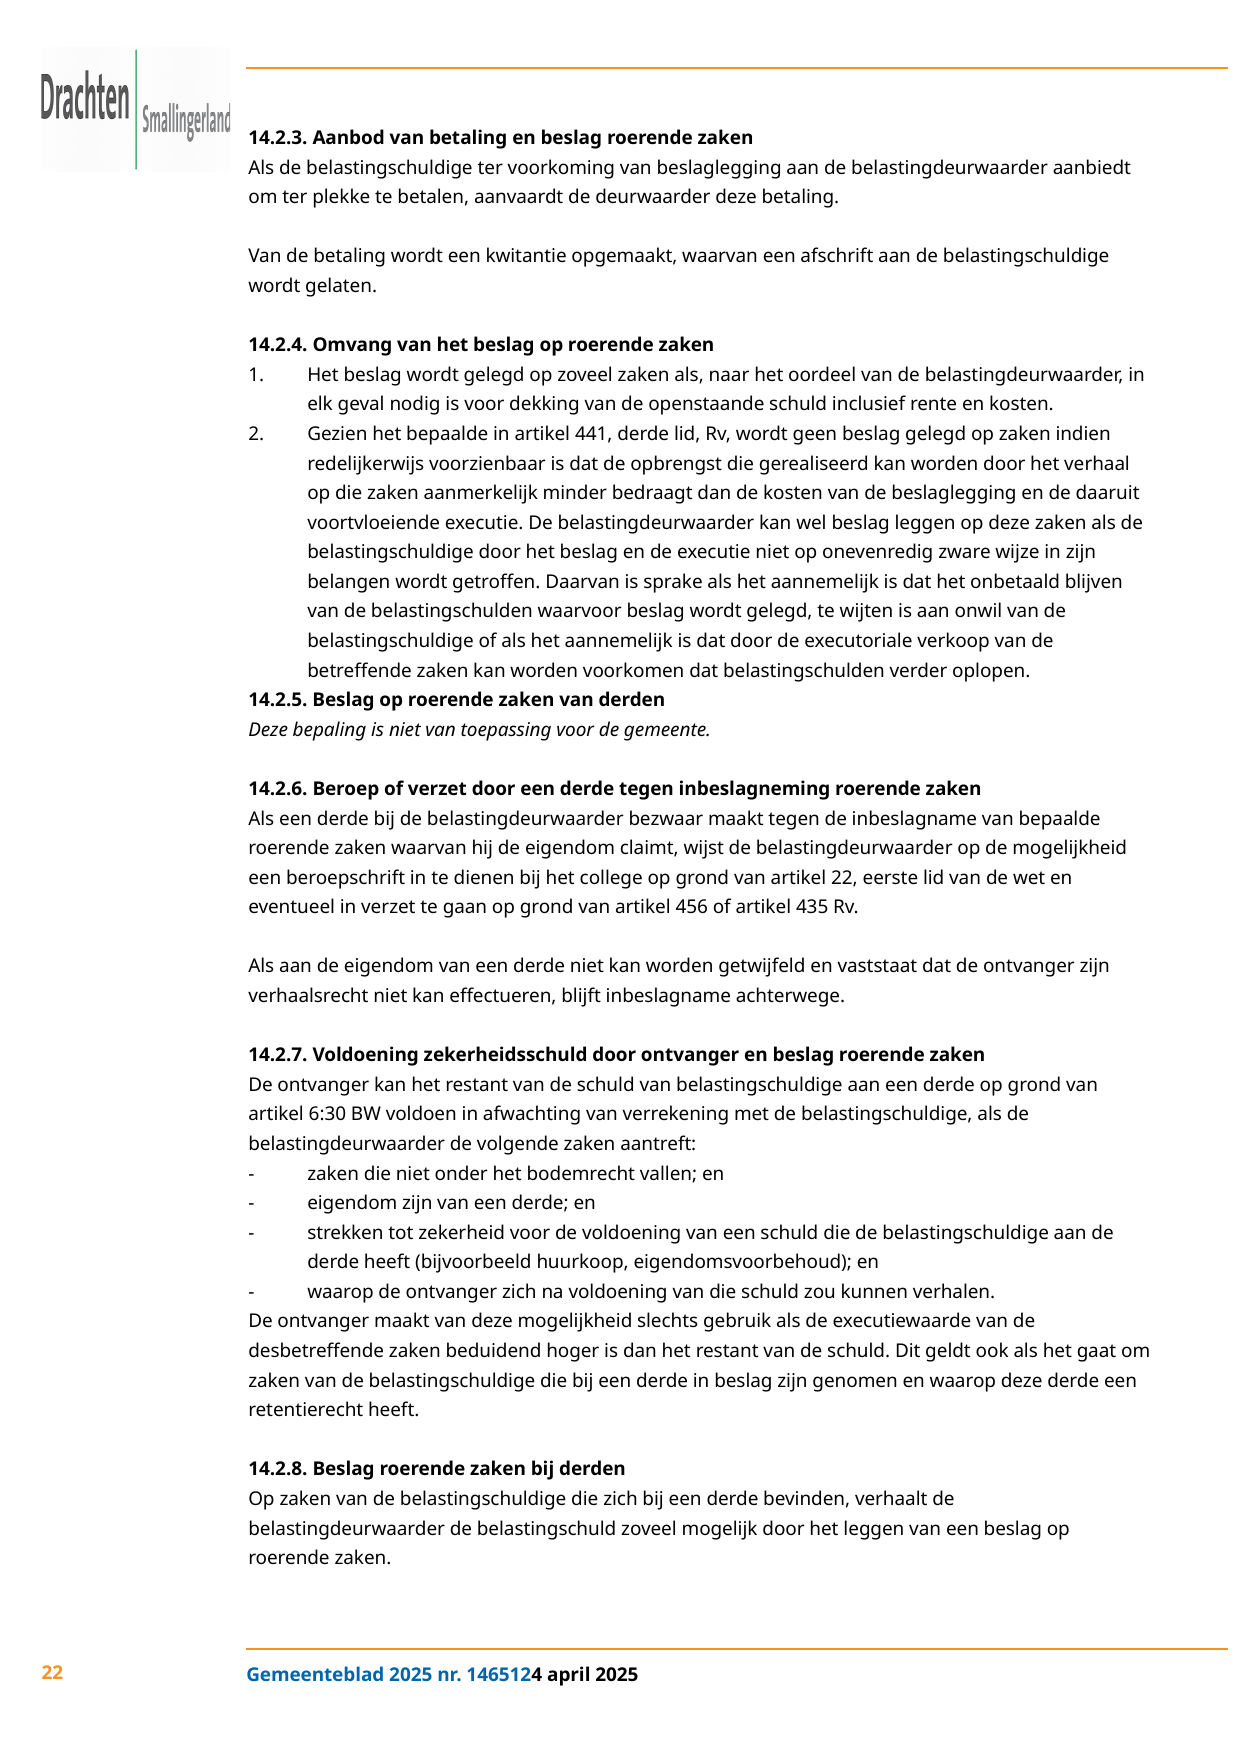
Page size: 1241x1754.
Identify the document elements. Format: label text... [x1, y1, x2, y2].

list zaken die niet onder het bodemrecht vallen; en [248, 1160, 1152, 1186]
text Als een derde bij de belastingdeurwaarder bezwaar maakt tegen de inbeslagname van bepaalde roerende zaken waarvan hij de eigendom claimt, wijst de belastingdeurwaarder op de mogelijkheid een beroepschrift in te dienen bij het college op grond van artikel 22, eerste lid van de wet en eventueel in verzet te gaan op grond van artikel 456 of artikel 435 Rv. [248, 805, 1152, 919]
list waarop de ontvanger zich na voldoening van die schuld zou kunnen verhalen. [248, 1278, 1152, 1304]
text 14.2.6. Beroep of verzet door een derde tegen inbeslagneming roerende zaken [248, 775, 1152, 801]
picture [41, 47, 231, 172]
text De ontvanger kan het restant van de schuld van belastingschuldige aan een derde op grond van artikel 6:30 BW voldoen in afwachting van verrekening met de belastingschuldige, als de belastingdeurwaarder de volgende zaken aantreft: [248, 1071, 1152, 1156]
list Het beslag wordt gelegd op zoveel zaken als, naar het oordeel van de belastingdeurwaarder, in elk geval nodig is voor dekking van de openstaande schuld inclusief rente en kosten. [248, 361, 1152, 416]
text 14.2.5. Beslag op roerende zaken van derden [248, 686, 1152, 712]
text Van de betaling wordt een kwitantie opgemaakt, waarvan een afschrift aan de belastingschuldige wordt gelaten. [248, 243, 1152, 298]
text Als aan de eigendom van een derde niet kan worden getwijfeld en vaststaat dat de ontvanger zijn verhaalsrecht niet kan effectueren, blijft inbeslagname achterwege. [248, 953, 1152, 1008]
text Deze bepaling is niet van toepassing voor de gemeente. [248, 716, 1152, 742]
text 14.2.4. Omvang van het beslag op roerende zaken [248, 331, 1152, 357]
list Gezien het bepaalde in artikel 441, derde lid, Rv, wordt geen beslag gelegd op zaken indien redelijkerwijs voorzienbaar is dat de opbrengst die gerealiseerd kan worden door het verhaal op die zaken aanmerkelijk minder bedraagt dan de kosten van de beslaglegging en de daaruit voortvloeiende executie. De belastingdeurwaarder kan wel beslag leggen op deze zaken als de belastingschuldige door het beslag en de executie niet op onevenredig zware wijze in zijn belangen wordt getroffen. Daarvan is sprake als het aannemelijk is dat het onbetaald blijven van de belastingschulden waarvoor beslag wordt gelegd, te wijten is aan onwil van de belastingschuldige of als het aannemelijk is dat door de executoriale verkoop van de betreffende zaken kan worden voorkomen dat belastingschulden verder oplopen. [248, 420, 1152, 683]
text 14.2.7. Voldoening zekerheidsschuld door ontvanger en beslag roerende zaken [248, 1041, 1152, 1067]
list strekken tot zekerheid voor de voldoening van een schuld die de belastingschuldige aan de derde heeft (bijvoorbeeld huurkoop, eigendomsvoorbehoud); en [248, 1219, 1152, 1274]
text Als de belastingschuldige ter voorkoming van beslaglegging aan de belastingdeurwaarder aanbiedt om ter plekke te betalen, aanvaardt de deurwaarder deze betaling. [248, 154, 1152, 209]
list eigendom zijn van een derde; en [248, 1189, 1152, 1215]
text 14.2.8. Beslag roerende zaken bij derden [248, 1456, 1152, 1481]
text De ontvanger maakt van deze mogelijkheid slechts gebruik als de executiewaarde van de desbetreffende zaken beduidend hoger is dan het restant van de schuld. Dit geldt ook als het gaat om zaken van de belastingschuldige die bij een derde in beslag zijn genomen en waarop deze derde een retentierecht heeft. [248, 1308, 1152, 1422]
text 14.2.3. Aanbod van betaling en beslag roerende zaken [248, 124, 1152, 150]
text Op zaken van de belastingschuldige die zich bij een derde bevinden, verhaalt de belastingdeurwaarder de belastingschuld zoveel mogelijk door het leggen van een beslag op roerende zaken. [248, 1485, 1152, 1570]
